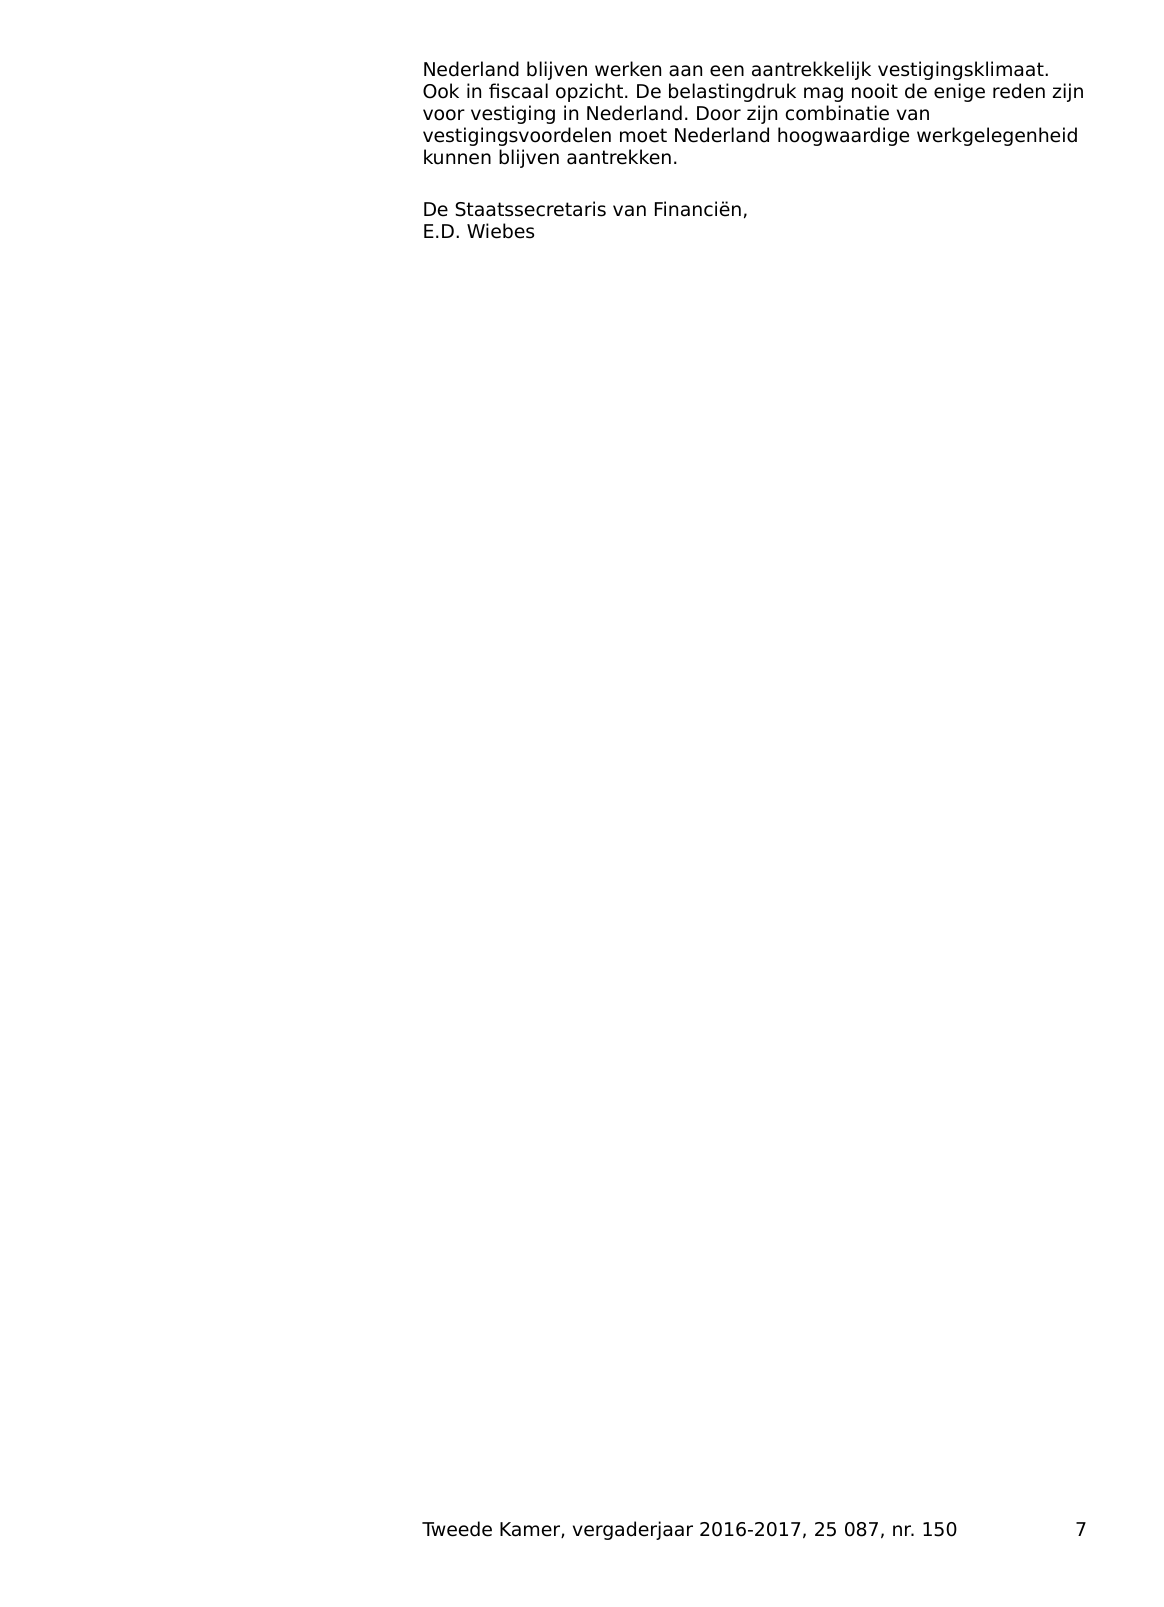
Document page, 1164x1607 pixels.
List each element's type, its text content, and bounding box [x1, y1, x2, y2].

text Nederland blijven werken aan een aantrekkelijk vestigingsklimaat. Ook in fiscaal opzicht. De belastingdruk mag nooit de enige reden zijn voor vestiging in Nederland. Door zijn combinatie van vestigingsvoordelen moet Nederland hoogwaardige werkgelegenheid kunnen blijven aantrekken. [422, 59, 1087, 169]
text De Staatssecretaris van Financiën, E.D. Wiebes [422, 199, 1087, 243]
